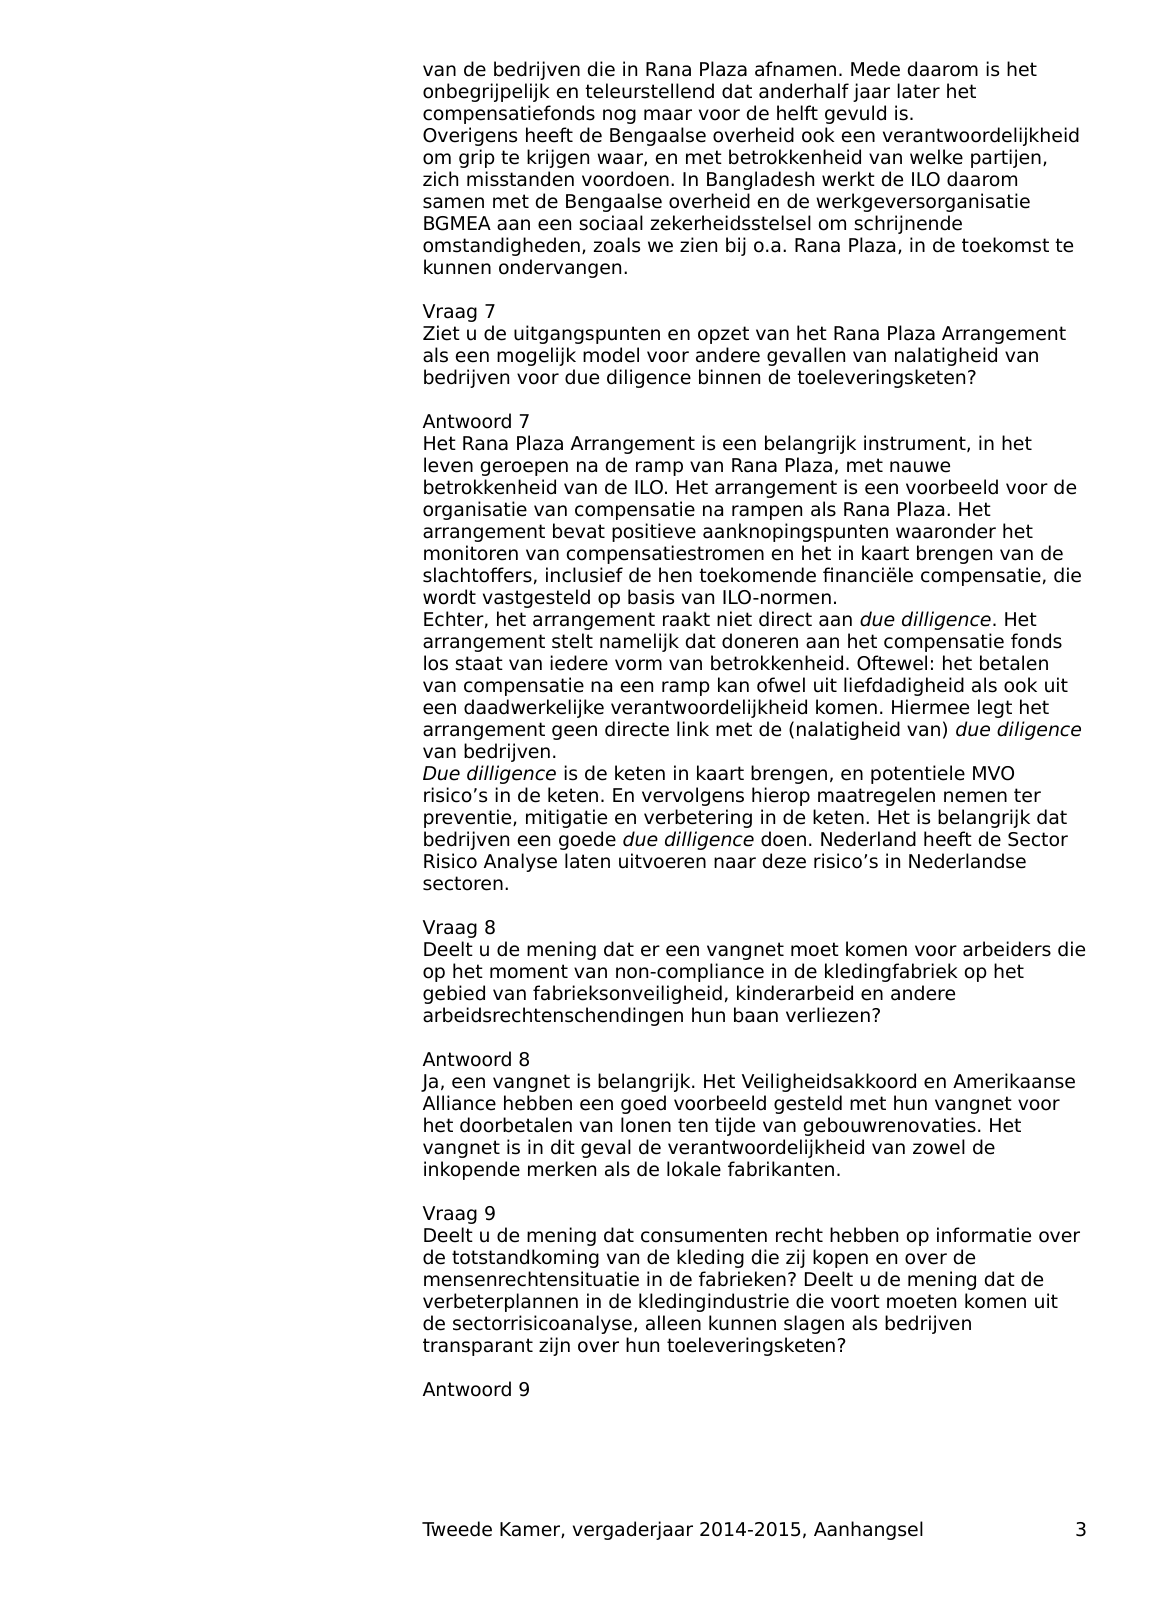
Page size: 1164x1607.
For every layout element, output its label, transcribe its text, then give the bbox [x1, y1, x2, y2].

text Vraag 7 [422, 301, 1087, 323]
text Overigens heeft de Bengaalse overheid ook een verantwoordelijkheid om grip te krijgen waar, en met betrokkenheid van welke partijen, zich misstanden voordoen. In Bangladesh werkt de ILO daarom samen met de Bengaalse overheid en de werkgeversorganisatie BGMEA aan een sociaal zekerheidsstelsel om schrijnende omstandigheden, zoals we zien bij o.a. Rana Plaza, in de toekomst te kunnen ondervangen. [422, 125, 1087, 279]
text Antwoord 8 [422, 1049, 1087, 1071]
text Deelt u de mening dat consumenten recht hebben op informatie over de totstandkoming van de kleding die zij kopen en over de mensenrechtensituatie in de fabrieken? Deelt u de mening dat de verbeterplannen in de kledingindustrie die voort moeten komen uit de sectorrisicoanalyse, alleen kunnen slagen als bedrijven transparant zijn over hun toeleveringsketen? [422, 1225, 1087, 1357]
text Vraag 8 [422, 917, 1087, 939]
text van de bedrijven die in Rana Plaza afnamen. Mede daarom is het onbegrijpelijk en teleurstellend dat anderhalf jaar later het compensatiefonds nog maar voor de helft gevuld is. [422, 59, 1087, 125]
text Ziet u de uitgangspunten en opzet van het Rana Plaza Arrangement als een mogelijk model voor andere gevallen van nalatigheid van bedrijven voor due diligence binnen de toeleveringsketen? [422, 323, 1087, 389]
text Antwoord 7 [422, 411, 1087, 433]
text Echter, het arrangement raakt niet direct aan due dilligence. Het arrangement stelt namelijk dat doneren aan het compensatie fonds los staat van iedere vorm van betrokkenheid. Oftewel: het betalen van compensatie na een ramp kan ofwel uit liefdadigheid als ook uit een daadwerkelijke verantwoordelijkheid komen. Hiermee legt het arrangement geen directe link met de (nalatigheid van) due diligence van bedrijven. [422, 609, 1087, 763]
text Deelt u de mening dat er een vangnet moet komen voor arbeiders die op het moment van non-compliance in de kledingfabriek op het gebied van fabrieksonveiligheid, kinderarbeid en andere arbeidsrechtenschendingen hun baan verliezen? [422, 939, 1087, 1027]
text Antwoord 9 [422, 1379, 1087, 1401]
text Ja, een vangnet is belangrijk. Het Veiligheidsakkoord en Amerikaanse Alliance hebben een goed voorbeeld gesteld met hun vangnet voor het doorbetalen van lonen ten tijde van gebouwrenovaties. Het vangnet is in dit geval de verantwoordelijkheid van zowel de inkopende merken als de lokale fabrikanten. [422, 1071, 1087, 1181]
text Het Rana Plaza Arrangement is een belangrijk instrument, in het leven geroepen na de ramp van Rana Plaza, met nauwe betrokkenheid van de ILO. Het arrangement is een voorbeeld voor de organisatie van compensatie na rampen als Rana Plaza. Het arrangement bevat positieve aanknopingspunten waaronder het monitoren van compensatiestromen en het in kaart brengen van de slachtoffers, inclusief de hen toekomende financiële compensatie, die wordt vastgesteld op basis van ILO-normen. [422, 433, 1087, 609]
text Due dilligence is de keten in kaart brengen, en potentiele MVO risico’s in de keten. En vervolgens hierop maatregelen nemen ter preventie, mitigatie en verbetering in de keten. Het is belangrijk dat bedrijven een goede due dilligence doen. Nederland heeft de Sector Risico Analyse laten uitvoeren naar deze risico’s in Nederlandse sectoren. [422, 763, 1087, 895]
text Vraag 9 [422, 1203, 1087, 1225]
